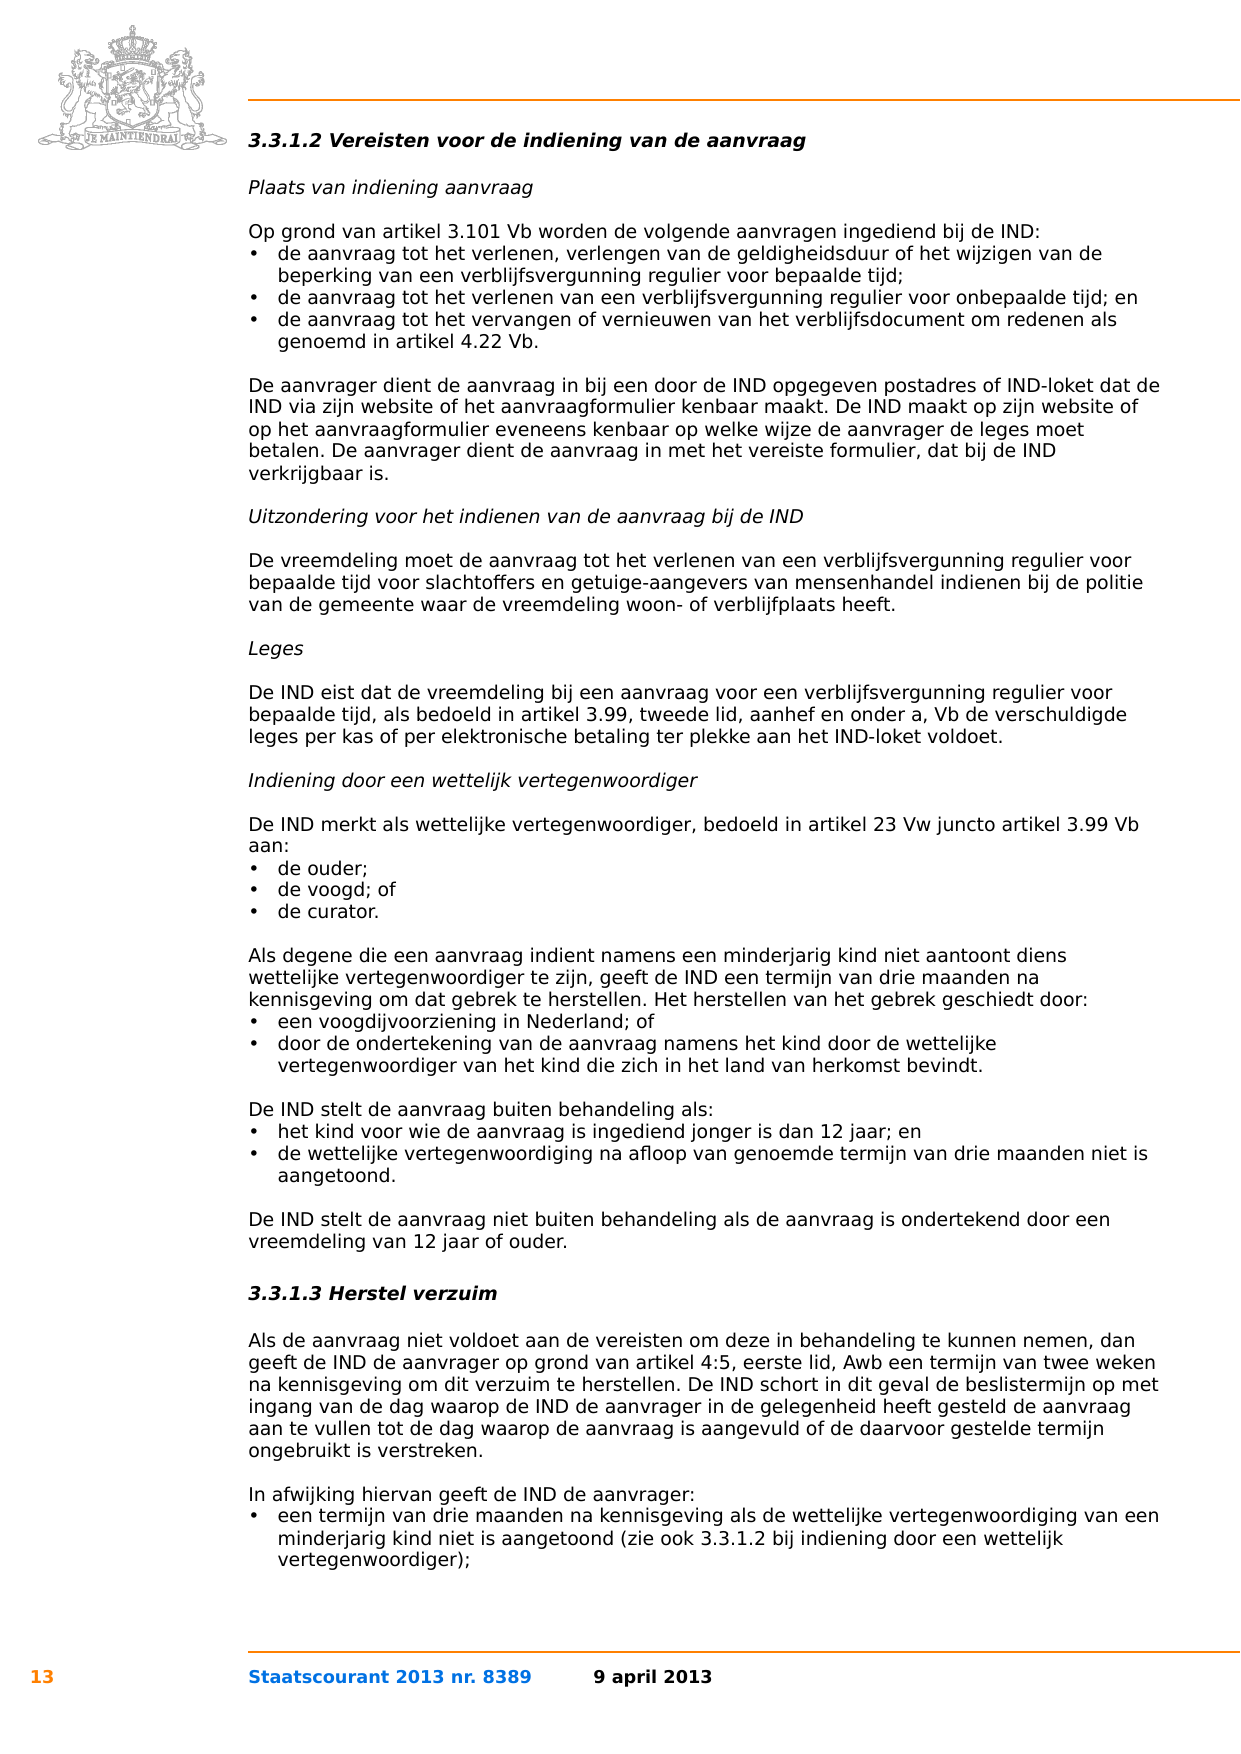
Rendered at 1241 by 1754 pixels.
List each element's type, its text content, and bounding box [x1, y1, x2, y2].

text • de aanvraag tot het verlenen van een verblijfsvergunning regulier voor onbepaalde tijd; en [248, 287, 1163, 309]
picture [38, 25, 227, 150]
text • het kind voor wie de aanvraag is ingediend jonger is dan 12 jaar; en [248, 1121, 1163, 1143]
text • de wettelijke vertegenwoordiging na afloop van genoemde termijn van drie maanden niet is aangetoond. [248, 1143, 1163, 1187]
text • een termijn van drie maanden na kennisgeving als de wettelijke vertegenwoordiging van een minderjarig kind niet is aangetoond (zie ook 3.3.1.2 bij indiening door een wettelijk vertegenwoordiger); [248, 1505, 1163, 1571]
subtitle 3.3.1.2 Vereisten voor de indiening van de aanvraag [248, 130, 1163, 152]
text • de ouder; [248, 857, 1163, 879]
text Als degene die een aanvraag indient namens een minderjarig kind niet aantoont diens wettelijke vertegenwoordiger te zijn, geeft de IND een termijn van drie maanden na kennisgeving om dat gebrek te herstellen. Het herstellen van het gebrek geschiedt door: [248, 945, 1163, 1011]
text De IND stelt de aanvraag niet buiten behandeling als de aanvraag is ondertekend door een vreemdeling van 12 jaar of ouder. [248, 1209, 1163, 1253]
text De vreemdeling moet de aanvraag tot het verlenen van een verblijfsvergunning regulier voor bepaalde tijd voor slachtoffers en getuige-aangevers van mensenhandel indienen bij de politie van de gemeente waar de vreemdeling woon- of verblijfplaats heeft. [248, 550, 1163, 616]
text • de voogd; of [248, 879, 1163, 901]
subtitle Leges [248, 638, 1163, 660]
subtitle Plaats van indiening aanvraag [248, 177, 1163, 199]
text De IND stelt de aanvraag buiten behandeling als: [248, 1099, 1163, 1121]
text Als de aanvraag niet voldoet aan de vereisten om deze in behandeling te kunnen nemen, dan geeft de IND de aanvrager op grond van artikel 4:5, eerste lid, Awb een termijn van twee weken na kennisgeving om dit verzuim te herstellen. De IND schort in dit geval de beslistermijn op met ingang van de dag waarop de IND de aanvrager in de gelegenheid heeft gesteld de aanvraag aan te vullen tot de dag waarop de aanvraag is aangevuld of de daarvoor gestelde termijn ongebruikt is verstreken. [248, 1330, 1163, 1462]
subtitle Uitzondering voor het indienen van de aanvraag bij de IND [248, 506, 1163, 528]
text Op grond van artikel 3.101 Vb worden de volgende aanvragen ingediend bij de IND: [248, 221, 1163, 243]
text De IND merkt als wettelijke vertegenwoordiger, bedoeld in artikel 23 Vw juncto artikel 3.99 Vb aan: [248, 813, 1163, 857]
subtitle 3.3.1.3 Herstel verzuim [248, 1283, 1163, 1305]
text De IND eist dat de vreemdeling bij een aanvraag voor een verblijfsvergunning regulier voor bepaalde tijd, als bedoeld in artikel 3.99, tweede lid, aanhef en onder a, Vb de verschuldigde leges per kas of per elektronische betaling ter plekke aan het IND-loket voldoet. [248, 682, 1163, 748]
text • de curator. [248, 901, 1163, 923]
text De aanvrager dient de aanvraag in bij een door de IND opgegeven postadres of IND-loket dat de IND via zijn website of het aanvraagformulier kenbaar maakt. De IND maakt op zijn website of op het aanvraagformulier eveneens kenbaar op welke wijze de aanvrager de leges moet betalen. De aanvrager dient de aanvraag in met het vereiste formulier, dat bij de IND verkrijgbaar is. [248, 374, 1163, 484]
text • de aanvraag tot het verlenen, verlengen van de geldigheidsduur of het wijzigen van de beperking van een verblijfsvergunning regulier voor bepaalde tijd; [248, 243, 1163, 287]
text In afwijking hiervan geeft de IND de aanvrager: [248, 1483, 1163, 1505]
text • de aanvraag tot het vervangen of vernieuwen van het verblijfsdocument om redenen als genoemd in artikel 4.22 Vb. [248, 309, 1163, 353]
text • door de ondertekening van de aanvraag namens het kind door de wettelijke vertegenwoordiger van het kind die zich in het land van herkomst bevindt. [248, 1033, 1163, 1077]
subtitle Indiening door een wettelijk vertegenwoordiger [248, 769, 1163, 792]
text • een voogdijvoorziening in Nederland; of [248, 1011, 1163, 1033]
